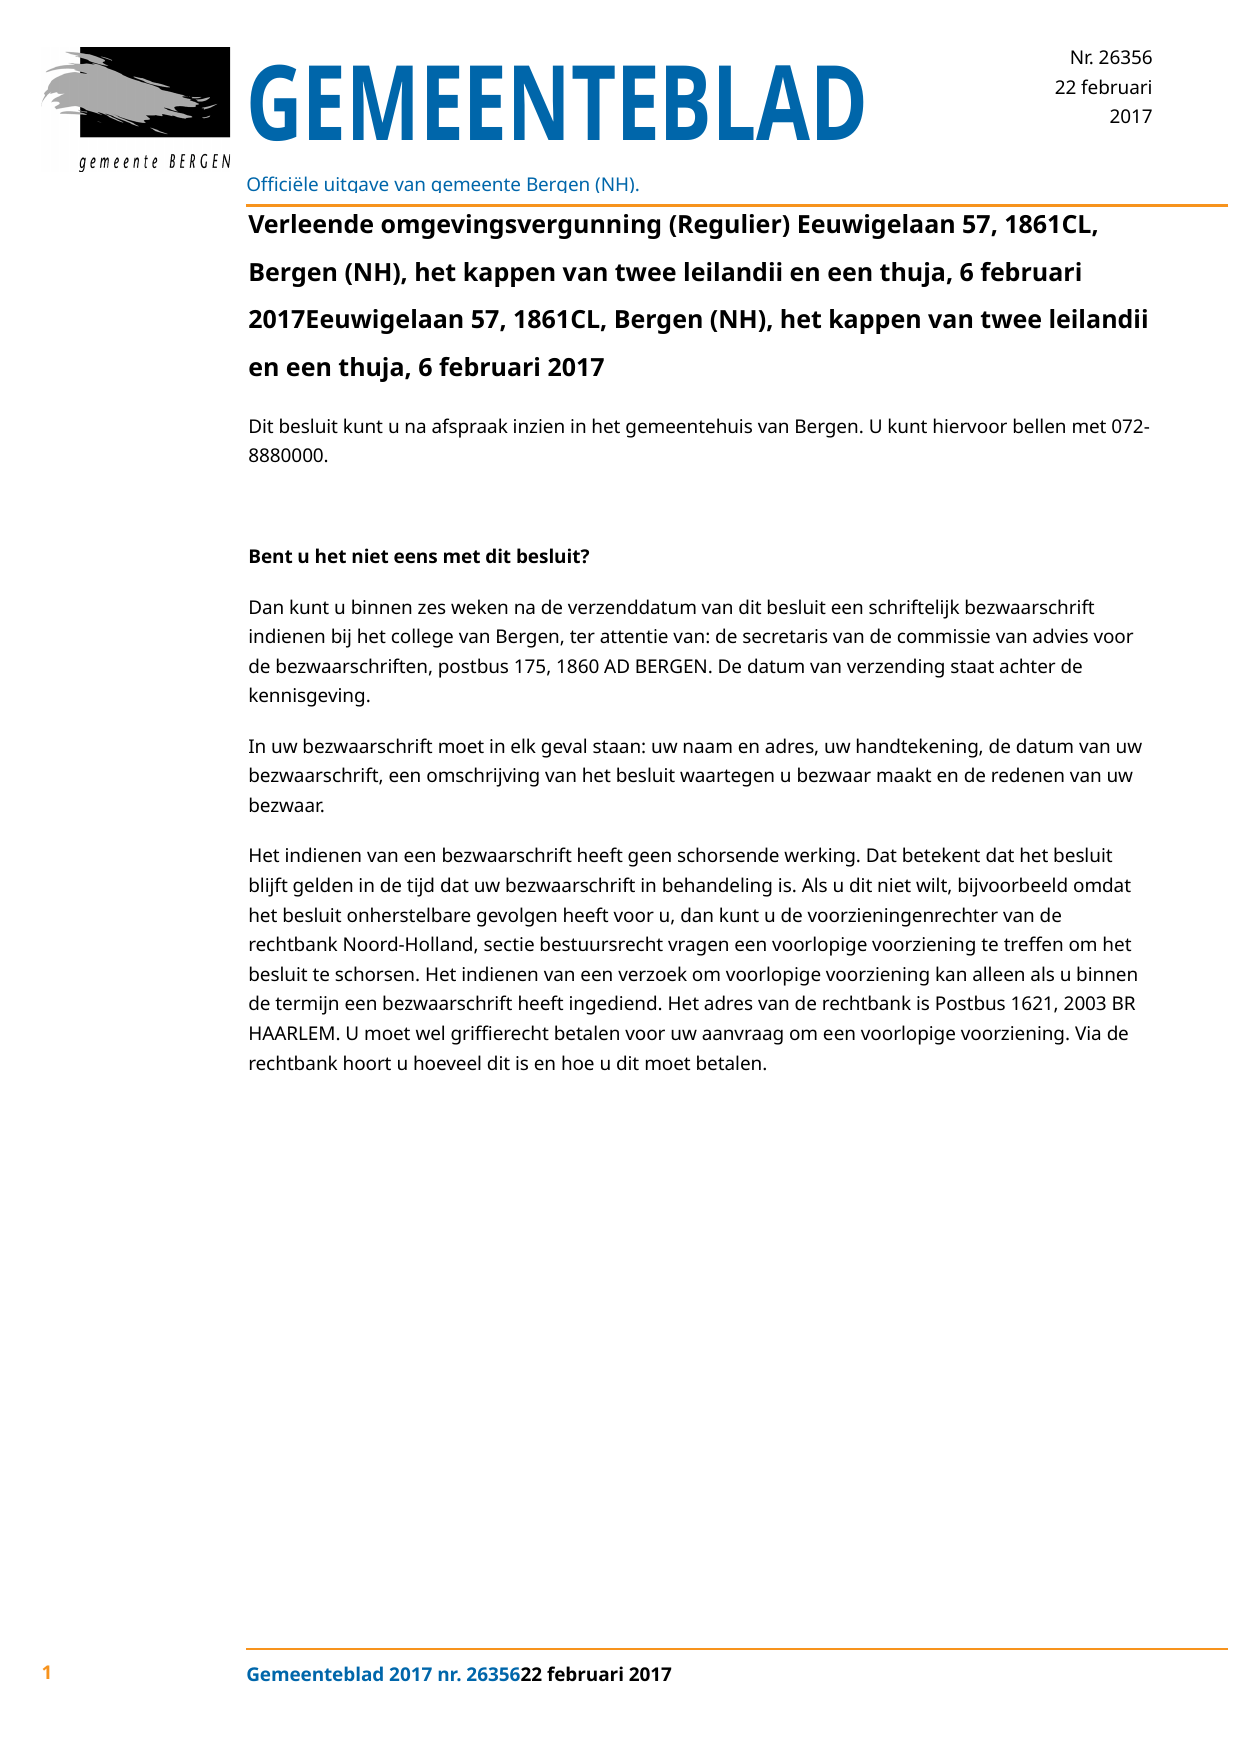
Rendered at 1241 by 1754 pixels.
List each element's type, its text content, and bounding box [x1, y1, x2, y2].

picture [41, 47, 231, 172]
text Het indienen van een bezwaarschrift heeft geen schorsende werking. Dat betekent dat het besluit blijft gelden in de tijd dat uw bezwaarschrift in behandeling is. Als u dit niet wilt, bijvoorbeeld omdat het besluit onherstelbare gevolgen heeft voor u, dan kunt u de voorzieningenrechter van de rechtbank Noord-Holland, sectie bestuursrecht vragen een voorlopige voorziening te treffen om het besluit te schorsen. Het indienen van een verzoek om voorlopige voorziening kan alleen als u binnen de termijn een bezwaarschrift heeft ingediend. Het adres van de rechtbank is Postbus 1621, 2003 BR HAARLEM. U moet wel griffierecht betalen voor uw aanvraag om een voorlopige voorziening. Via de rechtbank hoort u hoeveel dit is en hoe u dit moet betalen. [248, 843, 1152, 1076]
text Dan kunt u binnen zes weken na de verzenddatum van dit besluit een schriftelijk bezwaarschrift indienen bij het college van Bergen, ter attentie van: de secretaris van de commissie van advies voor de bezwaarschriften, postbus 175, 1860 AD BERGEN. De datum van verzending staat achter de kennisgeving. [248, 594, 1152, 708]
text In uw bezwaarschrift moet in elk geval staan: uw naam en adres, uw handtekening, de datum van uw bezwaarschrift, een omschrijving van het besluit waartegen u bezwaar maakt en de redenen van uw bezwaar. [248, 733, 1152, 818]
text Verleende omgevingsvergunning (Regulier) Eeuwigelaan 57, 1861CL, Bergen (NH), het kappen van twee leilandii en een thuja, 6 februari 2017Eeuwigelaan 57, 1861CL, Bergen (NH), het kappen van twee leilandii en een thuja, 6 februari 2017 [248, 207, 1152, 384]
text Dit besluit kunt u na afspraak inzien in het gemeentehuis van Bergen. U kunt hiervoor bellen met 072-8880000. [248, 413, 1152, 468]
text Bent u het niet eens met dit besluit? [248, 543, 1152, 569]
